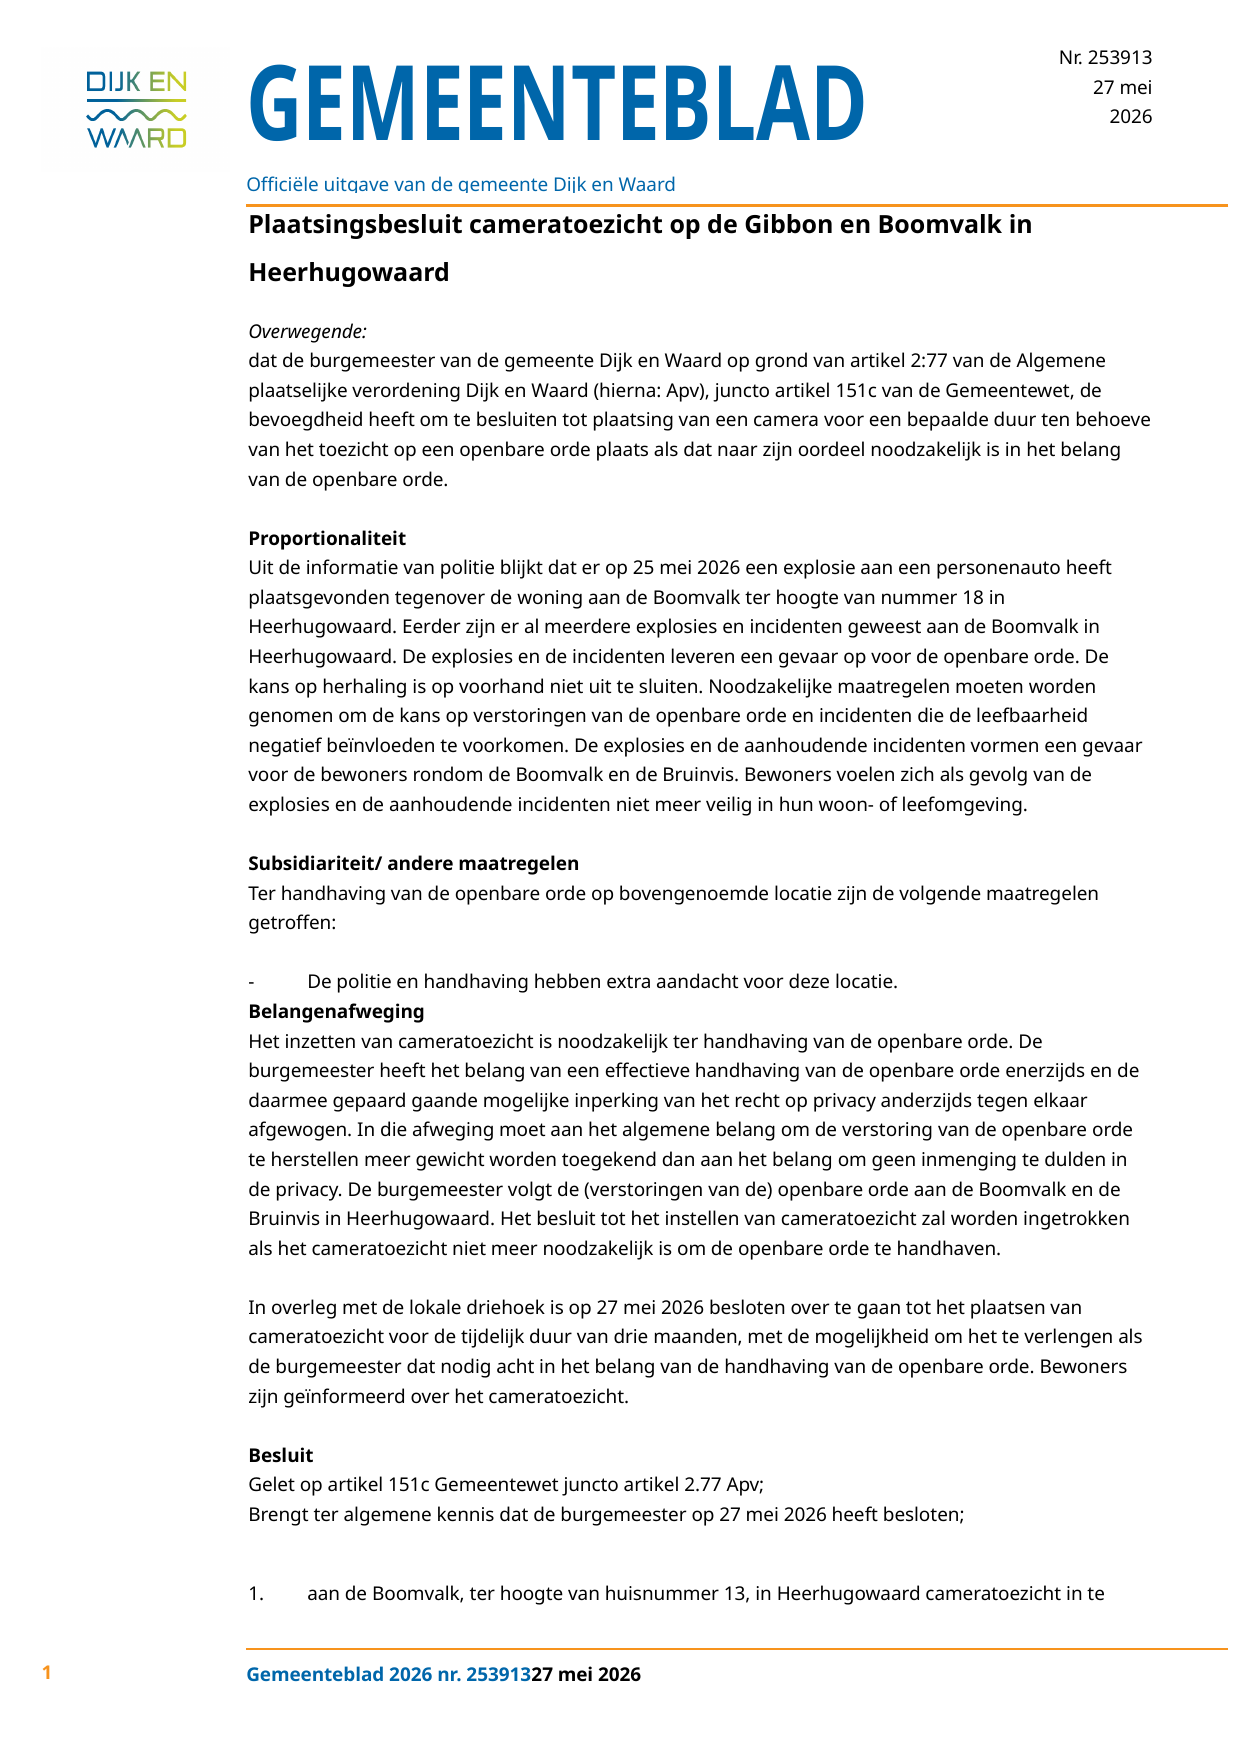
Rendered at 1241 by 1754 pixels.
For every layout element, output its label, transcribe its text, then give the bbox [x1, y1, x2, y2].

text Plaatsingsbesluit cameratoezicht op de Gibbon en Boomvalk in Heerhugowaard [248, 207, 1152, 288]
list aan de Boomvalk, ter hoogte van huisnummer 13, in Heerhugowaard cameratoezicht in te [248, 1580, 1152, 1606]
list De politie en handhaving hebben extra aandacht voor deze locatie. [248, 969, 1152, 994]
text Subsidiariteit/ andere maatregelen [248, 850, 1152, 876]
text Gelet op artikel 151c Gemeentewet juncto artikel 2.77 Apv; [248, 1472, 1152, 1497]
text Het inzetten van cameratoezicht is noodzakelijk ter handhaving van de openbare orde. De burgemeester heeft het belang van een effectieve handhaving van de openbare orde enerzijds en de daarmee gepaard gaande mogelijke inperking van het recht op privacy anderzijds tegen elkaar afgewogen. In die afweging moet aan het algemene belang om de verstoring van de openbare orde te herstellen meer gewicht worden toegekend dan aan het belang om geen inmenging te dulden in de privacy. De burgemeester volgt de (verstoringen van de) openbare orde aan de Boomvalk en de Bruinvis in Heerhugowaard. Het besluit tot het instellen van cameratoezicht zal worden ingetrokken als het cameratoezicht niet meer noodzakelijk is om de openbare orde te handhaven. [248, 1028, 1152, 1261]
text Belangenafweging [248, 998, 1152, 1024]
text Brengt ter algemene kennis dat de burgemeester op 27 mei 2026 heeft besloten; [248, 1501, 1152, 1527]
text Besluit [248, 1442, 1152, 1468]
text Uit de informatie van politie blijkt dat er op 25 mei 2026 een explosie aan een personenauto heeft plaatsgevonden tegenover de woning aan de Boomvalk ter hoogte van nummer 18 in Heerhugowaard. Eerder zijn er al meerdere explosies en incidenten geweest aan de Boomvalk in Heerhugowaard. De explosies en de incidenten leveren een gevaar op voor de openbare orde. De kans op herhaling is op voorhand niet uit te sluiten. Noodzakelijke maatregelen moeten worden genomen om de kans op verstoringen van de openbare orde en incidenten die de leefbaarheid negatief beïnvloeden te voorkomen. De explosies en de aanhoudende incidenten vormen een gevaar voor de bewoners rondom de Boomvalk en de Bruinvis. Bewoners voelen zich als gevolg van de explosies en de aanhoudende incidenten niet meer veilig in hun woon- of leefomgeving. [248, 554, 1152, 817]
text Ter handhaving van de openbare orde op bovengenoemde locatie zijn de volgende maatregelen getroffen: [248, 880, 1152, 935]
text Overwegende: [248, 318, 1152, 344]
text Proportionaliteit [248, 525, 1152, 551]
text dat de burgemeester van de gemeente Dijk en Waard op grond van artikel 2:77 van de Algemene plaatselijke verordening Dijk en Waard (hierna: Apv), juncto artikel 151c van de Gemeentewet, de bevoegdheid heeft om te besluiten tot plaatsing van een camera voor een bepaalde duur ten behoeve van het toezicht op een openbare orde plaats als dat naar zijn oordeel noodzakelijk is in het belang van de openbare orde. [248, 347, 1152, 492]
text In overleg met de lokale driehoek is op 27 mei 2026 besloten over te gaan tot het plaatsen van cameratoezicht voor de tijdelijk duur van drie maanden, met de mogelijkheid om het te verlengen als de burgemeester dat nodig acht in het belang van de handhaving van de openbare orde. Bewoners zijn geïnformeerd over het cameratoezicht. [248, 1294, 1152, 1409]
picture [41, 47, 231, 172]
